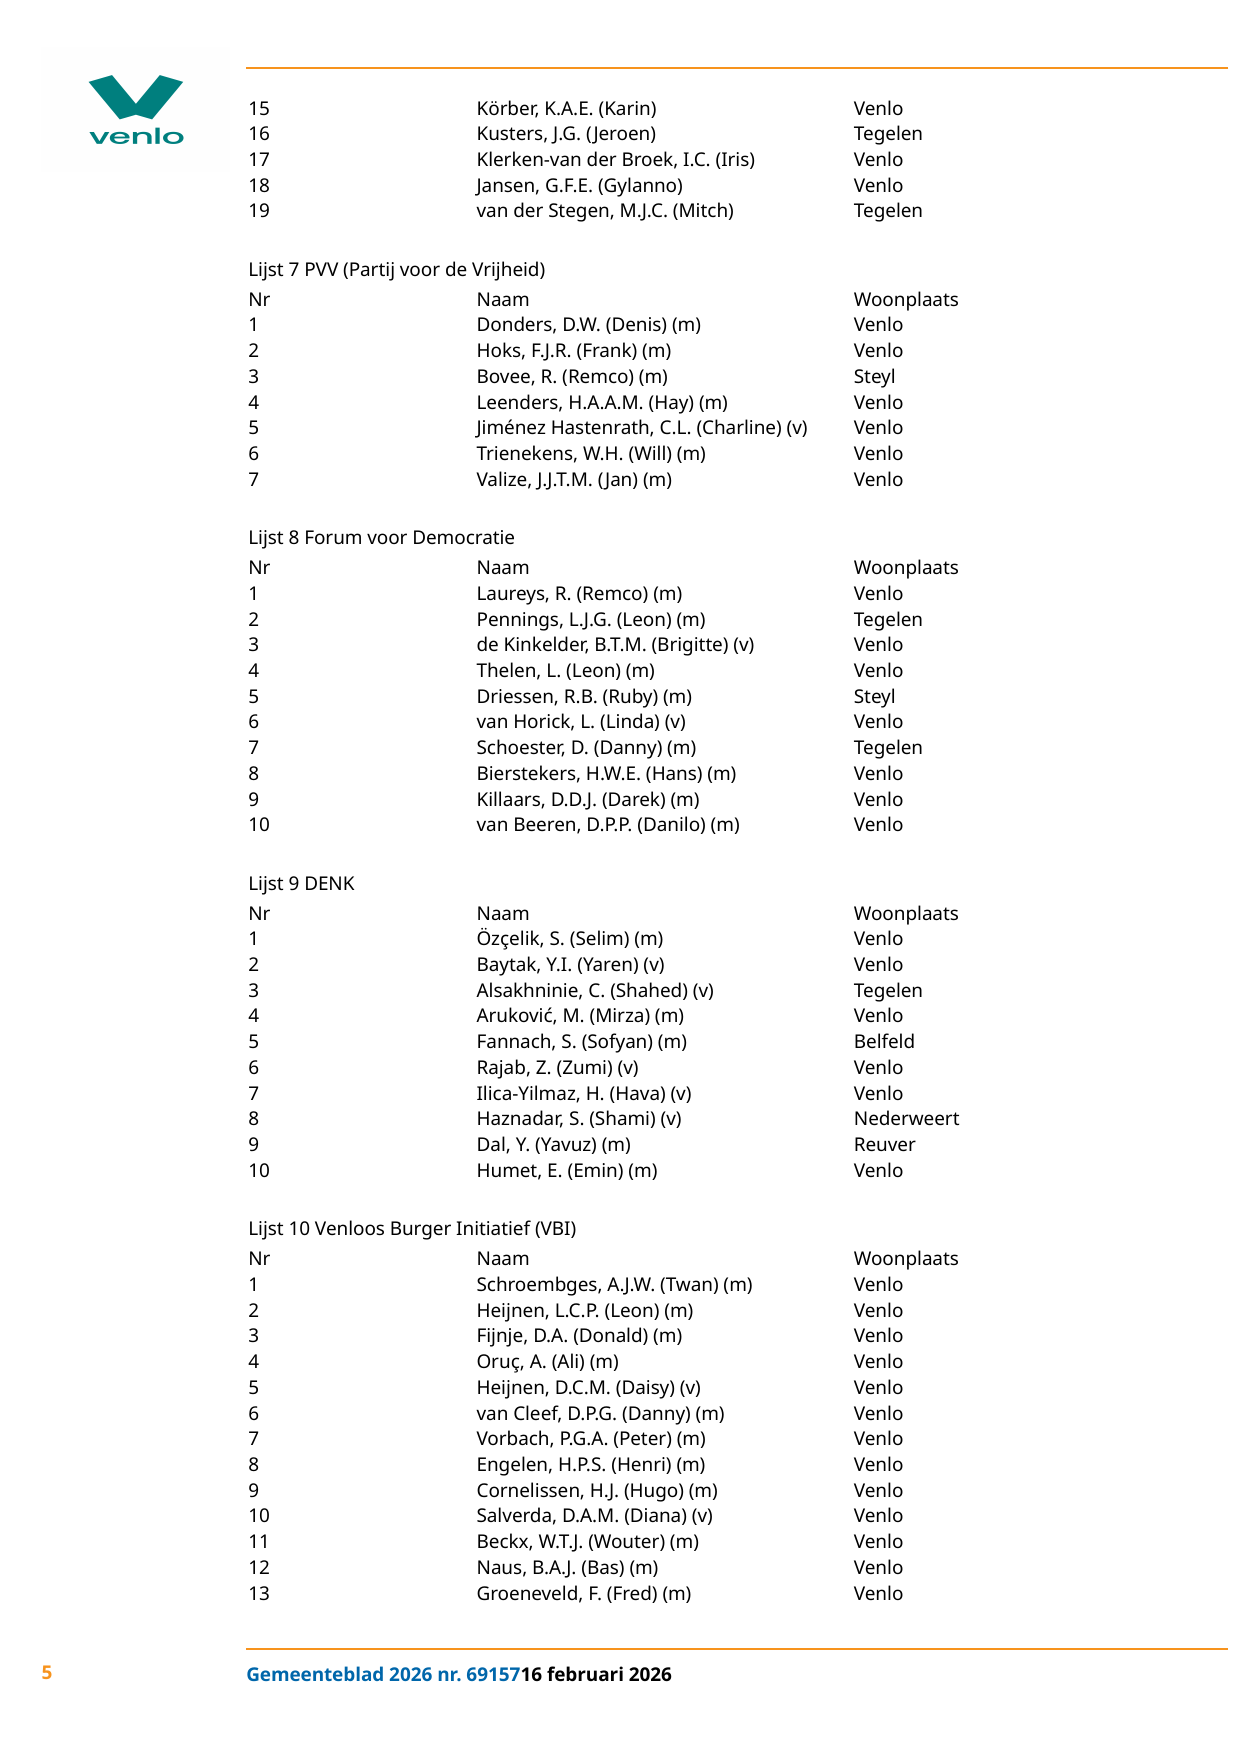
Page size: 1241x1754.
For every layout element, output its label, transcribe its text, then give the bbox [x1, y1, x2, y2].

table_cell van Beeren, D.P.P. (Danilo) (m) [476, 812, 854, 837]
table_cell Venlo [854, 1080, 1152, 1106]
table_cell Körber, K.A.E. (Karin) [476, 95, 854, 121]
table_cell Engelen, H.P.S. (Henri) (m) [476, 1451, 854, 1477]
table_cell 1 [248, 580, 476, 606]
table_cell 9 [248, 1131, 476, 1157]
table_cell Venlo [854, 580, 1152, 606]
table_cell Reuver [854, 1131, 1152, 1157]
table_cell Venlo [854, 466, 1152, 492]
table_cell Venlo [854, 786, 1152, 812]
table_cell Tegelen [854, 121, 1152, 146]
table_cell 3 [248, 363, 476, 389]
table_cell 18 [248, 172, 476, 198]
table_cell Jiménez Hastenrath, C.L. (Charline) (v) [476, 415, 854, 440]
table_cell 3 [248, 1323, 476, 1348]
table_cell Driessen, R.B. (Ruby) (m) [476, 683, 854, 709]
table_header Woonplaats [854, 554, 1152, 580]
text Lijst 7 PVV (Partij voor de Vrijheid) [248, 256, 1152, 282]
table_cell 5 [248, 1029, 476, 1054]
table_cell Cornelissen, H.J. (Hugo) (m) [476, 1477, 854, 1503]
table_cell Nederweert [854, 1106, 1152, 1131]
table_cell Venlo [854, 657, 1152, 683]
table_header Naam [476, 554, 854, 580]
table_cell Haznadar, S. (Shami) (v) [476, 1106, 854, 1131]
table_cell 2 [248, 1297, 476, 1322]
table_cell Venlo [854, 415, 1152, 440]
table_cell Venlo [854, 1323, 1152, 1348]
table_header Woonplaats [854, 1245, 1152, 1271]
table_cell Humet, E. (Emin) (m) [476, 1157, 854, 1183]
table_cell van der Stegen, M.J.C. (Mitch) [476, 198, 854, 223]
table_cell 4 [248, 1348, 476, 1374]
table_cell Killaars, D.D.J. (Darek) (m) [476, 786, 854, 812]
table_cell Venlo [854, 1054, 1152, 1080]
table_cell 2 [248, 338, 476, 363]
table_cell Venlo [854, 440, 1152, 466]
table_cell Steyl [854, 363, 1152, 389]
table_header Woonplaats [854, 286, 1152, 312]
table_cell Aruković, M. (Mirza) (m) [476, 1003, 854, 1028]
table_cell 6 [248, 1400, 476, 1425]
table_cell Ilica-Yilmaz, H. (Hava) (v) [476, 1080, 854, 1106]
table_cell 10 [248, 812, 476, 837]
table_cell Venlo [854, 1297, 1152, 1322]
table_header Nr [248, 554, 476, 580]
table_header Nr [248, 286, 476, 312]
table_cell Oruç, A. (Ali) (m) [476, 1348, 854, 1374]
table_cell Jansen, G.F.E. (Gylanno) [476, 172, 854, 198]
table_cell 3 [248, 977, 476, 1003]
table_cell 4 [248, 389, 476, 414]
table_cell 5 [248, 415, 476, 440]
table_cell Venlo [854, 1580, 1152, 1606]
table_cell Venlo [854, 1271, 1152, 1297]
table_cell 7 [248, 466, 476, 492]
table_cell Bierstekers, H.W.E. (Hans) (m) [476, 760, 854, 786]
table_cell 3 [248, 631, 476, 657]
table_cell 5 [248, 683, 476, 709]
table_cell 17 [248, 146, 476, 172]
table_cell Tegelen [854, 198, 1152, 223]
picture [41, 47, 231, 172]
table_cell Alsakhninie, C. (Shahed) (v) [476, 977, 854, 1003]
table_cell Bovee, R. (Remco) (m) [476, 363, 854, 389]
table_cell van Horick, L. (Linda) (v) [476, 709, 854, 734]
table_cell 6 [248, 440, 476, 466]
table_header Naam [476, 1245, 854, 1271]
table_cell Heijnen, L.C.P. (Leon) (m) [476, 1297, 854, 1322]
table_cell Venlo [854, 926, 1152, 951]
table_cell 8 [248, 760, 476, 786]
table_header Naam [476, 286, 854, 312]
table_cell 10 [248, 1503, 476, 1528]
table_cell Venlo [854, 338, 1152, 363]
table_header Nr [248, 1245, 476, 1271]
table_cell Venlo [854, 1554, 1152, 1580]
text Lijst 10 Venloos Burger Initiatief (VBI) [248, 1216, 1152, 1241]
table_cell Schroembges, A.J.W. (Twan) (m) [476, 1271, 854, 1297]
table_cell 9 [248, 1477, 476, 1503]
table_cell Heijnen, D.C.M. (Daisy) (v) [476, 1374, 854, 1400]
table_cell Venlo [854, 1157, 1152, 1183]
table_cell 16 [248, 121, 476, 146]
table_cell Trienekens, W.H. (Will) (m) [476, 440, 854, 466]
table_cell 12 [248, 1554, 476, 1580]
table_cell 7 [248, 1080, 476, 1106]
table_cell Belfeld [854, 1029, 1152, 1054]
table_cell 1 [248, 926, 476, 951]
table_cell Tegelen [854, 606, 1152, 631]
table_cell Venlo [854, 709, 1152, 734]
table_cell Venlo [854, 631, 1152, 657]
table_cell Vorbach, P.G.A. (Peter) (m) [476, 1425, 854, 1451]
table_cell Kusters, J.G. (Jeroen) [476, 121, 854, 146]
table_cell Groeneveld, F. (Fred) (m) [476, 1580, 854, 1606]
table_cell Pennings, L.J.G. (Leon) (m) [476, 606, 854, 631]
table_cell van Cleef, D.P.G. (Danny) (m) [476, 1400, 854, 1425]
table_cell Venlo [854, 146, 1152, 172]
table_cell Venlo [854, 812, 1152, 837]
table_cell Leenders, H.A.A.M. (Hay) (m) [476, 389, 854, 414]
table_cell Venlo [854, 1374, 1152, 1400]
table_cell Venlo [854, 760, 1152, 786]
table_cell Venlo [854, 1528, 1152, 1554]
table_cell 9 [248, 786, 476, 812]
table_cell Dal, Y. (Yavuz) (m) [476, 1131, 854, 1157]
table_cell de Kinkelder, B.T.M. (Brigitte) (v) [476, 631, 854, 657]
table_cell 8 [248, 1451, 476, 1477]
table_cell Fannach, S. (Sofyan) (m) [476, 1029, 854, 1054]
table_header Nr [248, 900, 476, 926]
table_cell Baytak, Y.I. (Yaren) (v) [476, 951, 854, 977]
table_cell Özçelik, S. (Selim) (m) [476, 926, 854, 951]
table_header Naam [476, 900, 854, 926]
table_cell Klerken-van der Broek, I.C. (Iris) [476, 146, 854, 172]
table_cell 2 [248, 606, 476, 631]
table_cell Venlo [854, 1348, 1152, 1374]
table_cell 15 [248, 95, 476, 121]
table_cell 7 [248, 1425, 476, 1451]
table_header Woonplaats [854, 900, 1152, 926]
table_cell Venlo [854, 1503, 1152, 1528]
table_cell Venlo [854, 1451, 1152, 1477]
table_cell Venlo [854, 1400, 1152, 1425]
table_cell 11 [248, 1528, 476, 1554]
table_cell Valize, J.J.T.M. (Jan) (m) [476, 466, 854, 492]
table_cell Naus, B.A.J. (Bas) (m) [476, 1554, 854, 1580]
table_cell 10 [248, 1157, 476, 1183]
text Lijst 8 Forum voor Democratie [248, 524, 1152, 550]
table_cell 8 [248, 1106, 476, 1131]
table_cell Venlo [854, 1003, 1152, 1028]
table_cell Schoester, D. (Danny) (m) [476, 734, 854, 760]
table_cell Venlo [854, 95, 1152, 121]
table_cell 13 [248, 1580, 476, 1606]
table_cell Venlo [854, 172, 1152, 198]
table_cell Venlo [854, 389, 1152, 414]
table_cell Donders, D.W. (Denis) (m) [476, 312, 854, 337]
table_cell Salverda, D.A.M. (Diana) (v) [476, 1503, 854, 1528]
table_cell Tegelen [854, 734, 1152, 760]
table_cell 5 [248, 1374, 476, 1400]
table_cell 2 [248, 951, 476, 977]
table_cell 7 [248, 734, 476, 760]
table_cell Tegelen [854, 977, 1152, 1003]
table_cell Venlo [854, 1425, 1152, 1451]
table_cell Thelen, L. (Leon) (m) [476, 657, 854, 683]
table_cell 4 [248, 1003, 476, 1028]
table_cell Rajab, Z. (Zumi) (v) [476, 1054, 854, 1080]
text Lijst 9 DENK [248, 870, 1152, 896]
table_cell Hoks, F.J.R. (Frank) (m) [476, 338, 854, 363]
table_cell Venlo [854, 1477, 1152, 1503]
table_cell 19 [248, 198, 476, 223]
table_cell Steyl [854, 683, 1152, 709]
table_cell 1 [248, 312, 476, 337]
table_cell Laureys, R. (Remco) (m) [476, 580, 854, 606]
table_cell 1 [248, 1271, 476, 1297]
table_cell 4 [248, 657, 476, 683]
table_cell Fijnje, D.A. (Donald) (m) [476, 1323, 854, 1348]
table_cell 6 [248, 709, 476, 734]
table_cell Venlo [854, 951, 1152, 977]
table_cell 6 [248, 1054, 476, 1080]
table_cell Venlo [854, 312, 1152, 337]
table_cell Beckx, W.T.J. (Wouter) (m) [476, 1528, 854, 1554]
